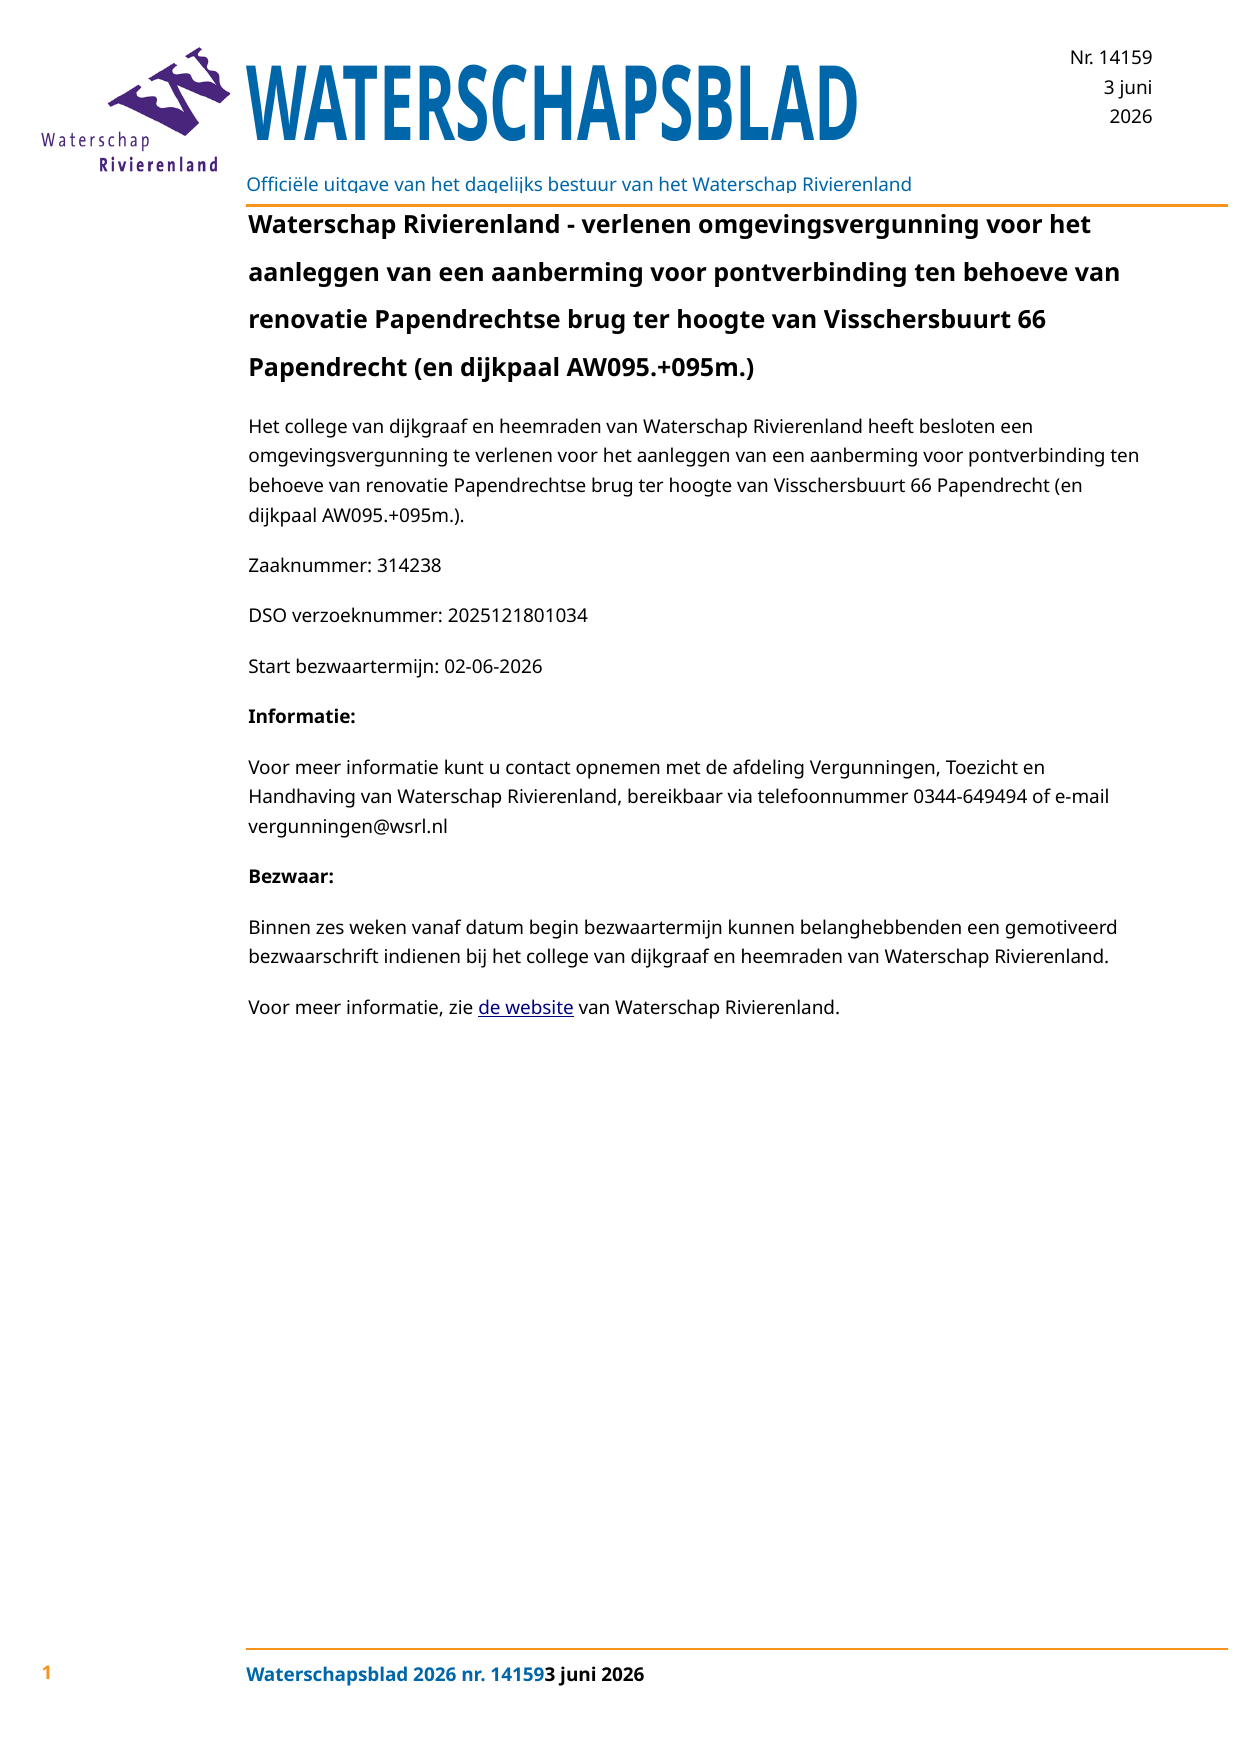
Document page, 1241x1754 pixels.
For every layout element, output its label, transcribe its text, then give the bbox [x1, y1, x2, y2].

text Bezwaar: [248, 863, 1152, 889]
text DSO verzoeknummer: 2025121801034 [248, 603, 1152, 628]
text Informatie: [248, 703, 1152, 729]
text Binnen zes weken vanaf datum begin bezwaartermijn kunnen belanghebbenden een gemotiveerd bezwaarschrift indienen bij het college van dijkgraaf en heemraden van Waterschap Rivierenland. [248, 914, 1152, 969]
text Voor meer informatie kunt u contact opnemen met de afdeling Vergunningen, Toezicht en Handhaving van Waterschap Rivierenland, bereikbaar via telefoonnummer 0344-649494 of e-mail vergunningen@wsrl.nl [248, 754, 1152, 839]
picture [41, 47, 231, 172]
text Het college van dijkgraaf en heemraden van Waterschap Rivierenland heeft besloten een omgevingsvergunning te verlenen voor het aanleggen van een aanberming voor pontverbinding ten behoeve van renovatie Papendrechtse brug ter hoogte van Visschersbuurt 66 Papendrecht (en dijkpaal AW095.+095m.). [248, 413, 1152, 528]
text Zaaknummer: 314238 [248, 552, 1152, 578]
text Start bezwaartermijn: 02-06-2026 [248, 653, 1152, 679]
text Voor meer informatie, zie de website van Waterschap Rivierenland. [248, 994, 1152, 1020]
text Waterschap Rivierenland - verlenen omgevingsvergunning voor het aanleggen van een aanberming voor pontverbinding ten behoeve van renovatie Papendrechtse brug ter hoogte van Visschersbuurt 66 Papendrecht (en dijkpaal AW095.+095m.) [248, 207, 1152, 384]
